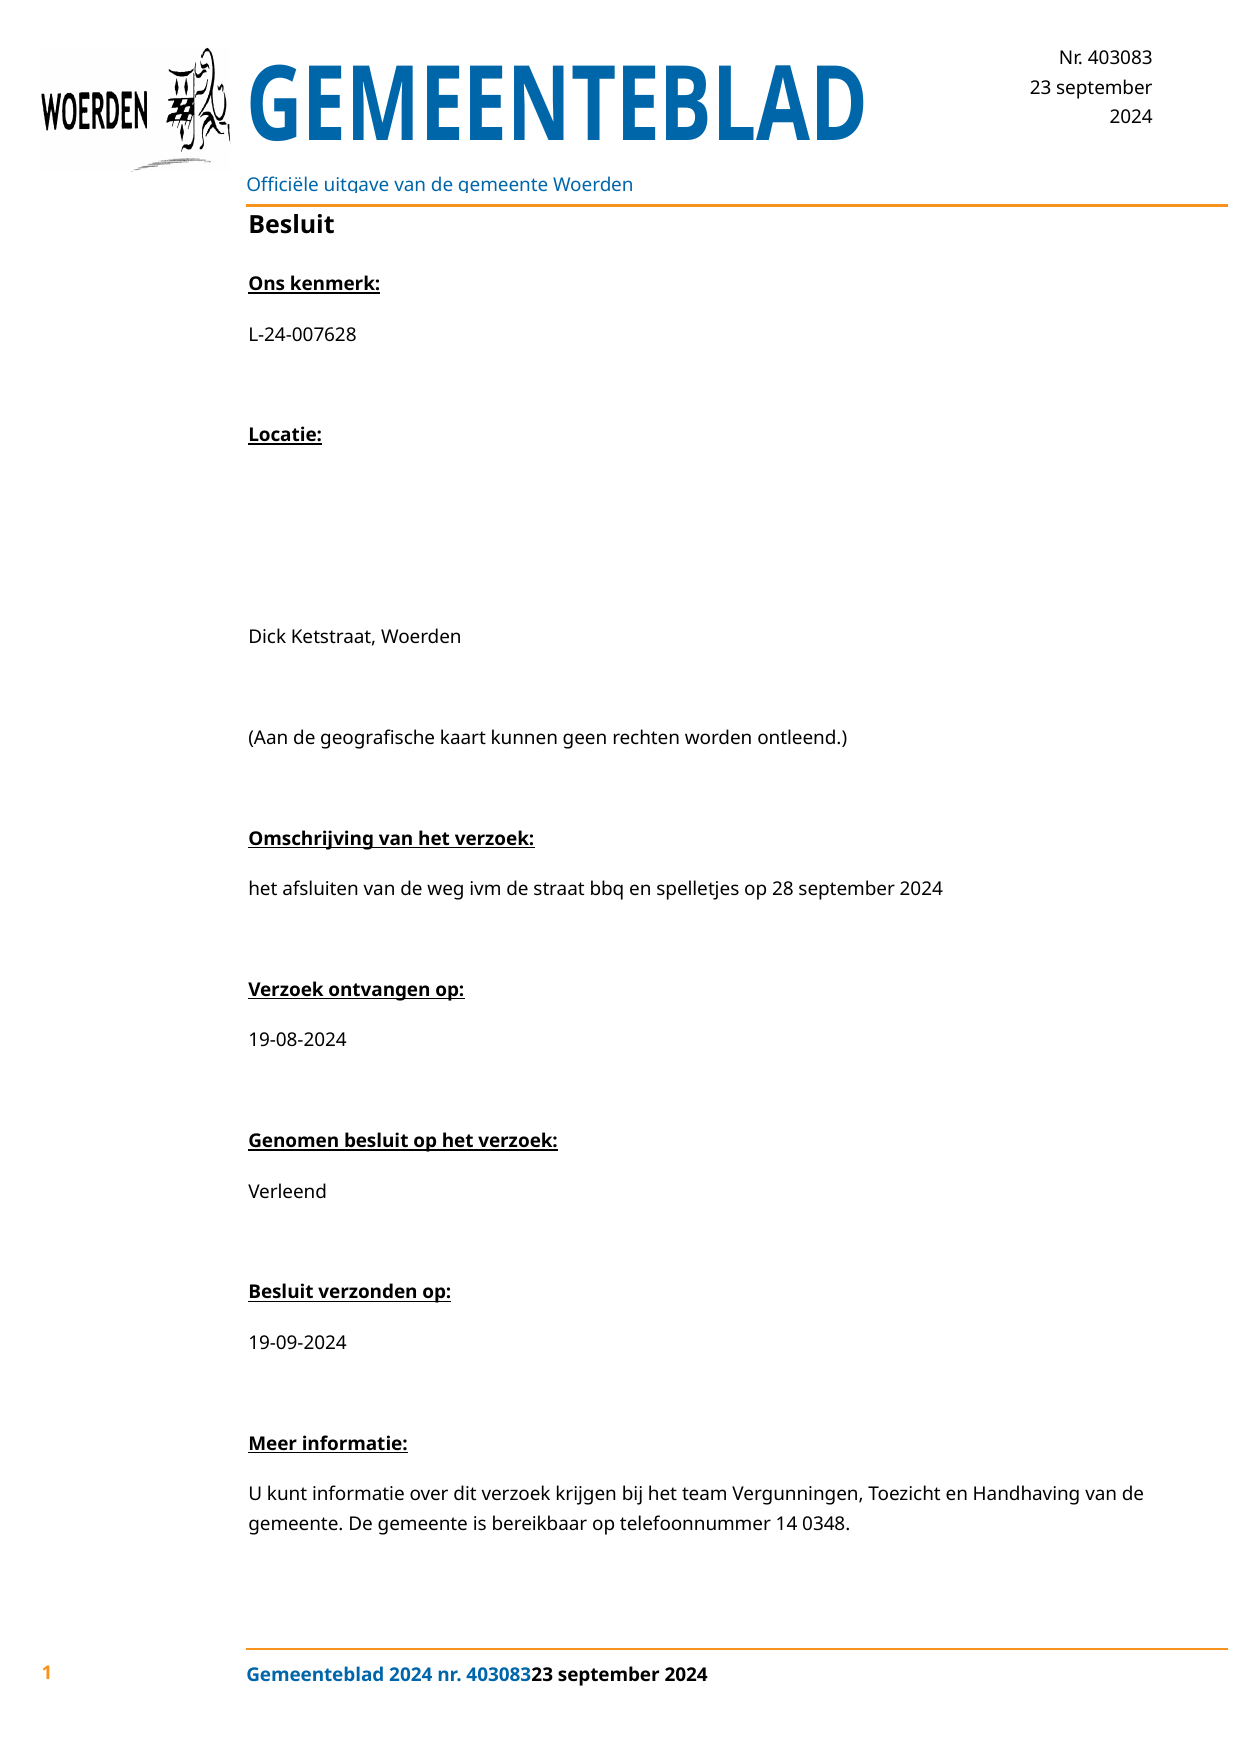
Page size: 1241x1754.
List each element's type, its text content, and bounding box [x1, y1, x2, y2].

text Omschrijving van het verzoek: [248, 825, 1152, 851]
text (Aan de geografische kaart kunnen geen rechten worden ontleend.) [248, 724, 1152, 750]
text 19-08-2024 [248, 1027, 1152, 1052]
text Genomen besluit op het verzoek: [248, 1127, 1152, 1153]
text Meer informatie: [248, 1430, 1152, 1456]
text 19-09-2024 [248, 1329, 1152, 1355]
picture [41, 47, 231, 172]
text Locatie: [248, 422, 1152, 447]
text Besluit [248, 207, 1152, 241]
text Verzoek ontvangen op: [248, 976, 1152, 1002]
text het afsluiten van de weg ivm de straat bbq en spelletjes op 28 september 2024 [248, 875, 1152, 901]
text L-24-007628 [248, 321, 1152, 346]
text Besluit verzonden op: [248, 1279, 1152, 1304]
text Dick Ketstraat, Woerden [248, 623, 1152, 649]
text Ons kenmerk: [248, 270, 1152, 296]
text Verleend [248, 1178, 1152, 1203]
text U kunt informatie over dit verzoek krijgen bij het team Vergunningen, Toezicht en Handhaving van de gemeente. De gemeente is bereikbaar op telefoonnummer 14 0348. [248, 1480, 1152, 1536]
